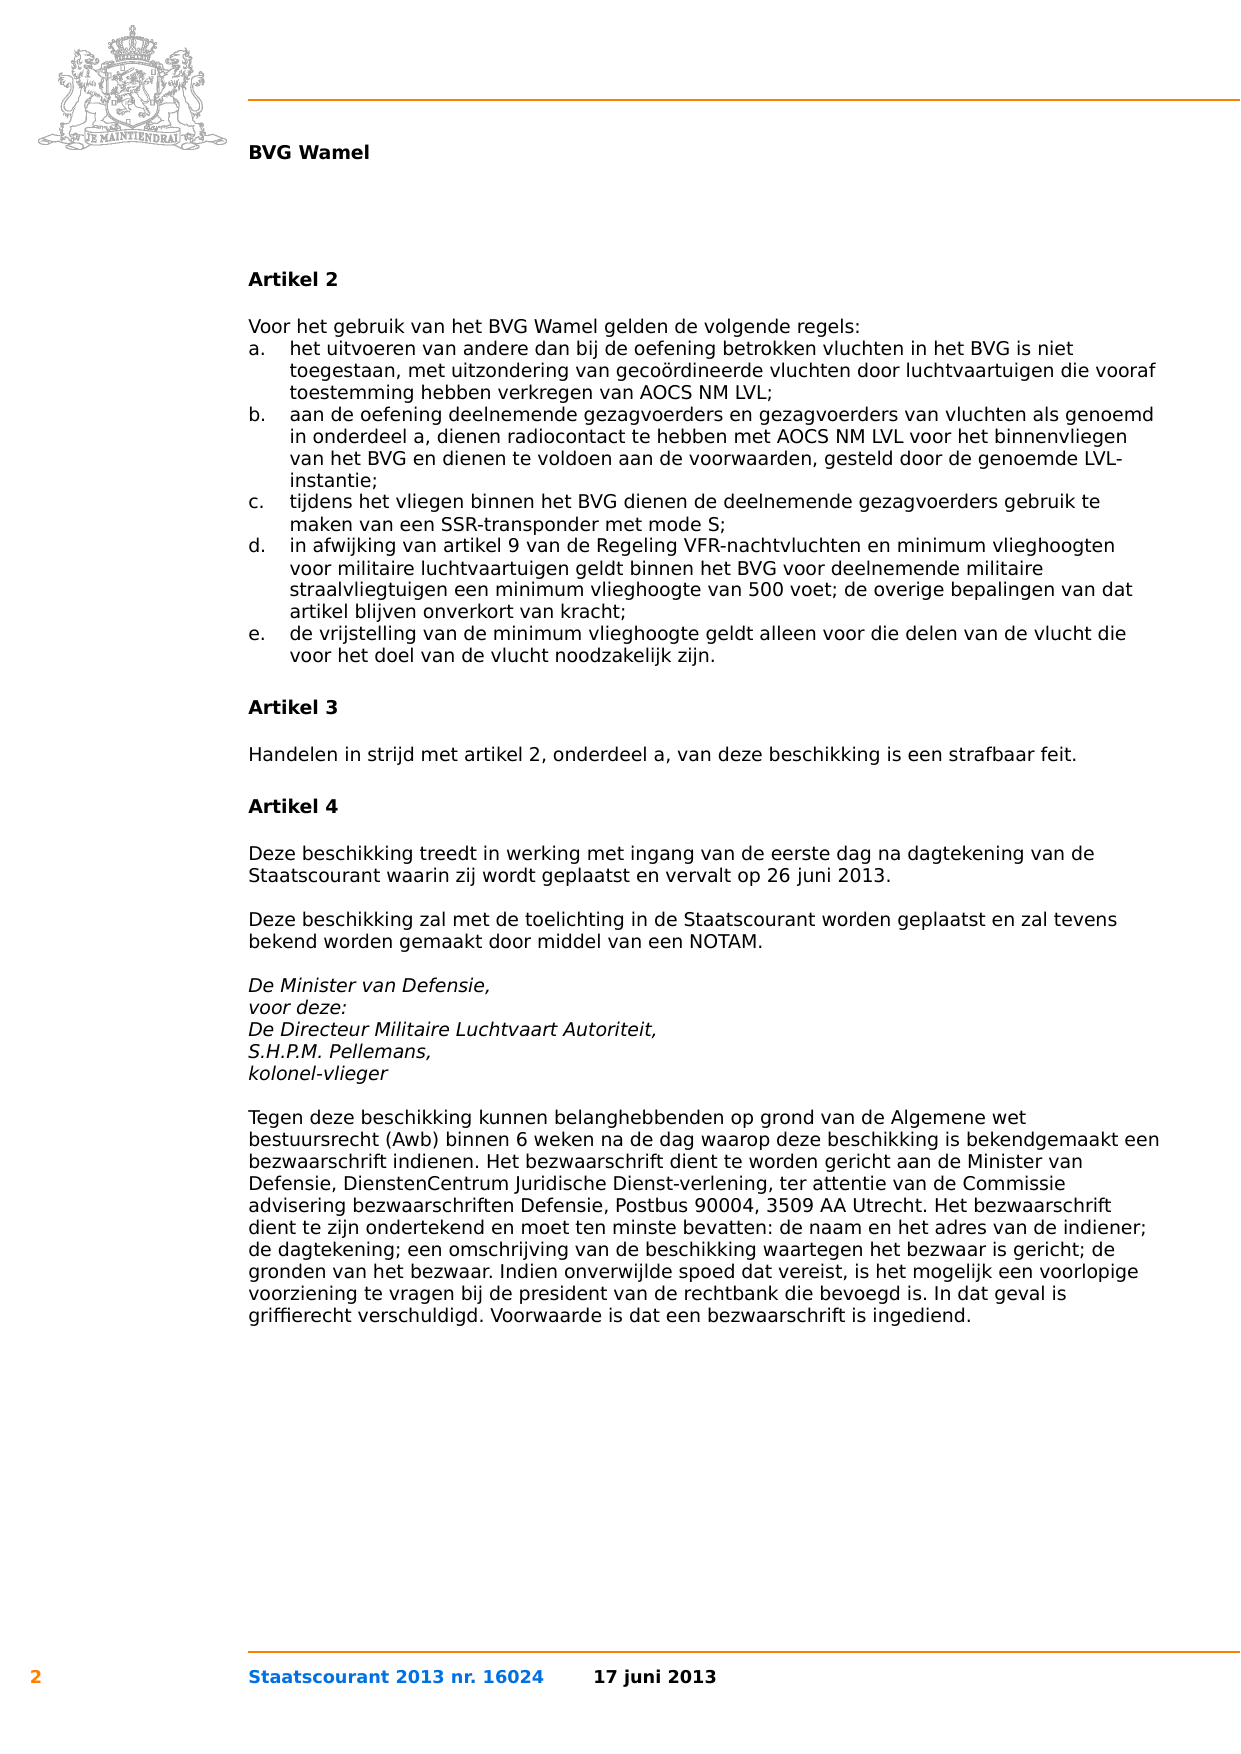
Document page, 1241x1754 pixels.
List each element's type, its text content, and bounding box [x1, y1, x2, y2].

text Deze beschikking treedt in werking met ingang van de eerste dag na dagtekening van de Staatscourant waarin zij wordt geplaatst en vervalt op 26 juni 2013. [248, 843, 1163, 887]
text e. de vrijstelling van de minimum vlieghoogte geldt alleen voor die delen van de vlucht die voor het doel van de vlucht noodzakelijk zijn. [248, 623, 1163, 667]
subtitle Artikel 3 [248, 697, 1163, 719]
subtitle Artikel 2 [248, 269, 1163, 291]
text c. tijdens het vliegen binnen het BVG dienen de deelnemende gezagvoerders gebruik te maken van een SSR-transponder met mode S; [248, 491, 1163, 535]
text d. in afwijking van artikel 9 van de Regeling VFR-nachtvluchten en minimum vlieghoogten voor militaire luchtvaartuigen geldt binnen het BVG voor deelnemende militaire straalvliegtuigen een minimum vlieghoogte van 500 voet; de overige bepalingen van dat artikel blijven onverkort van kracht; [248, 535, 1163, 623]
text Tegen deze beschikking kunnen belanghebbenden op grond van de Algemene wet bestuursrecht (Awb) binnen 6 weken na de dag waarop deze beschikking is bekendgemaakt een bezwaarschrift indienen. Het bezwaarschrift dient te worden gericht aan de Minister van Defensie, DienstenCentrum Juridische Dienst-verlening, ter attentie van de Commissie advisering bezwaarschriften Defensie, Postbus 90004, 3509 AA Utrecht. Het bezwaarschrift dient te zijn ondertekend en moet ten minste bevatten: de naam en het adres van de indiener; de dagtekening; een omschrijving van de beschikking waartegen het bezwaar is gericht; de gronden van het bezwaar. Indien onverwijlde spoed dat vereist, is het mogelijk een voorlopige voorziening te vragen bij de president van de rechtbank die bevoegd is. In dat geval is griffierecht verschuldigd. Voorwaarde is dat een bezwaarschrift is ingediend. [248, 1107, 1163, 1326]
text a. het uitvoeren van andere dan bij de oefening betrokken vluchten in het BVG is niet toegestaan, met uitzondering van gecoördineerde vluchten door luchtvaartuigen die vooraf toestemming hebben verkregen van AOCS NM LVL; [248, 338, 1163, 403]
subtitle Artikel 4 [248, 796, 1163, 818]
text BVG Wamel [248, 142, 933, 164]
text b. aan de oefening deelnemende gezagvoerders en gezagvoerders van vluchten als genoemd in onderdeel a, dienen radiocontact te hebben met AOCS NM LVL voor het binnenvliegen van het BVG en dienen te voldoen aan de voorwaarden, gesteld door de genoemde LVL-instantie; [248, 403, 1163, 491]
text Deze beschikking zal met de toelichting in de Staatscourant worden geplaatst en zal tevens bekend worden gemaakt door middel van een NOTAM. [248, 909, 1163, 953]
text Voor het gebruik van het BVG Wamel gelden de volgende regels: [248, 316, 1163, 338]
picture [38, 25, 227, 150]
text De Minister van Defensie, voor deze: De Directeur Militaire Luchtvaart Autoriteit, S.H.P.M. Pellemans, kolonel-vlieger [248, 975, 1163, 1085]
text Handelen in strijd met artikel 2, onderdeel a, van deze beschikking is een strafbaar feit. [248, 744, 1163, 766]
